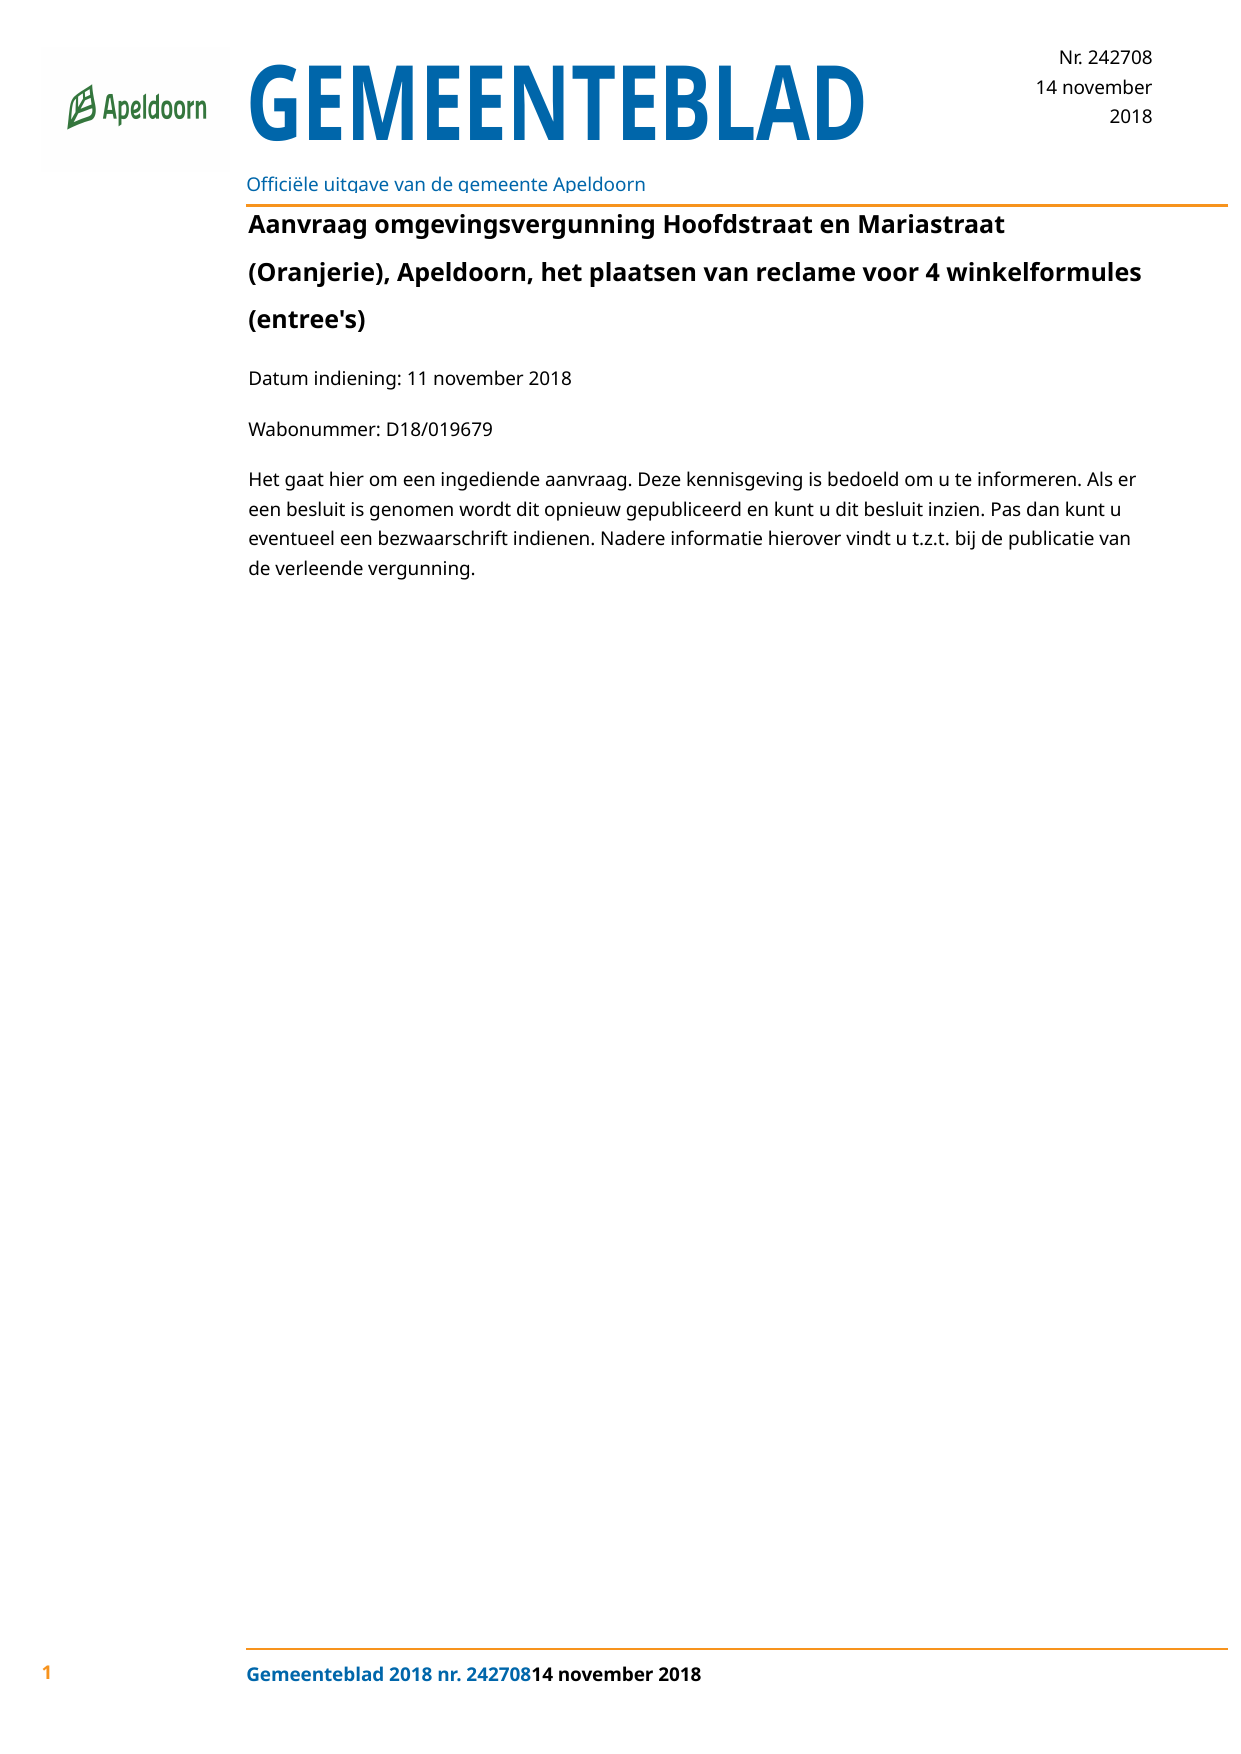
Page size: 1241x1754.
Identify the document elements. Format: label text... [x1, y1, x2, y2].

text Datum indiening: 11 november 2018 [248, 366, 1152, 391]
text Wabonummer: D18/019679 [248, 416, 1152, 442]
text Het gaat hier om een ingediende aanvraag. Deze kennisgeving is bedoeld om u te informeren. Als er een besluit is genomen wordt dit opnieuw gepubliceerd en kunt u dit besluit inzien. Pas dan kunt u eventueel een bezwaarschrift indienen. Nadere informatie hierover vindt u t.z.t. bij de publicatie van de verleende vergunning. [248, 466, 1152, 581]
text Aanvraag omgevingsvergunning Hoofdstraat en Mariastraat (Oranjerie), Apeldoorn, het plaatsen van reclame voor 4 winkelformules (entree's) [248, 207, 1152, 336]
picture [41, 47, 231, 172]
